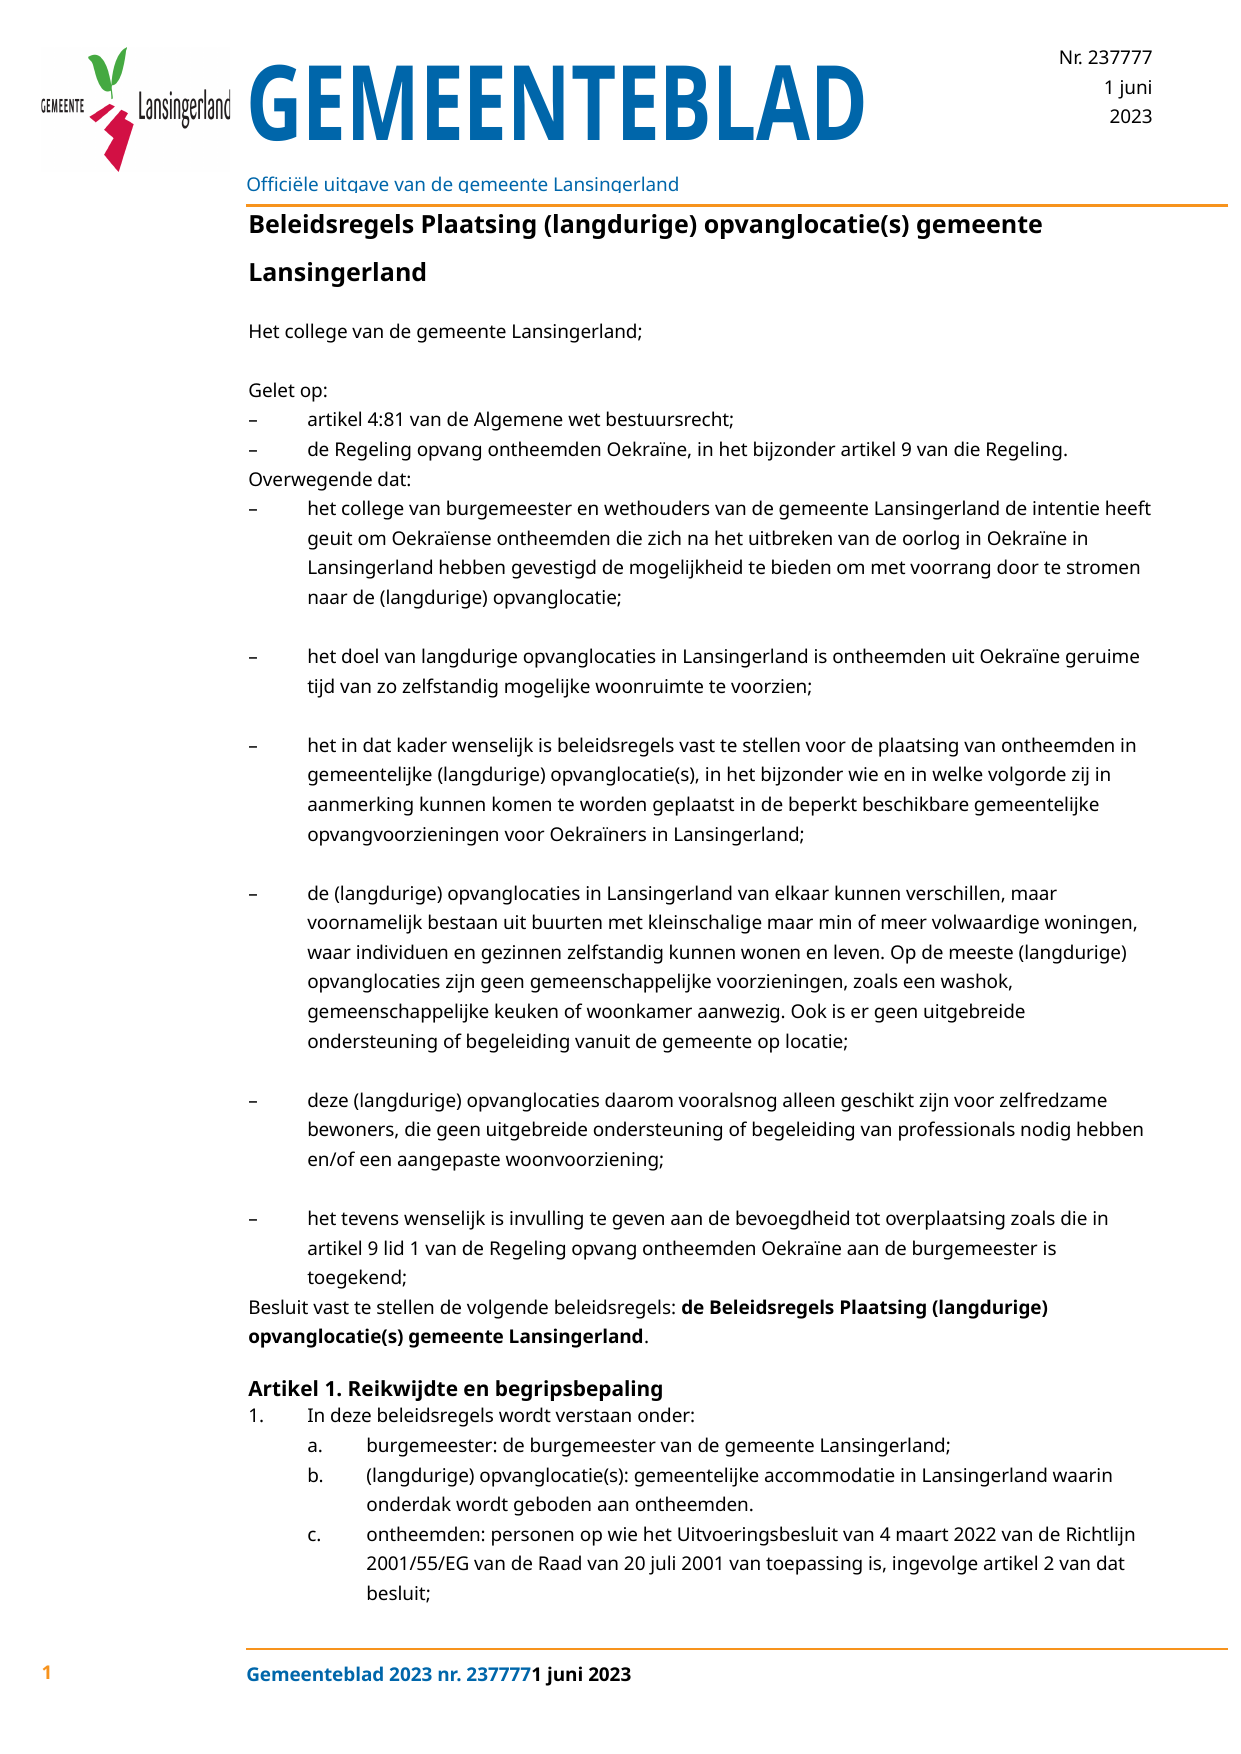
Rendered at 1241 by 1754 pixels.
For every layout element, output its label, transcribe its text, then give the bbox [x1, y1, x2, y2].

picture [41, 47, 231, 172]
list de Regeling opvang ontheemden Oekraïne, in het bijzonder artikel 9 van die Regeling. [248, 436, 1152, 462]
list het tevens wenselijk is invulling te geven aan de bevoegdheid tot overplaatsing zoals die in artikel 9 lid 1 van de Regeling opvang ontheemden Oekraïne aan de burgemeester is toegekend; [248, 1205, 1152, 1290]
list het in dat kader wenselijk is beleidsregels vast te stellen voor de plaatsing van ontheemden in gemeentelijke (langdurige) opvanglocatie(s), in het bijzonder wie en in welke volgorde zij in aanmerking kunnen komen te worden geplaatst in de beperkt beschikbare gemeentelijke opvangvoorzieningen voor Oekraïners in Lansingerland; [248, 732, 1152, 847]
list ontheemden: personen op wie het Uitvoeringsbesluit van 4 maart 2022 van de Richtlijn 2001/55/EG van de Raad van 20 juli 2001 van toepassing is, ingevolge artikel 2 van dat besluit; [307, 1521, 1152, 1606]
text Artikel 1. Reikwijdte en begripsbepaling [248, 1374, 1152, 1403]
text Het college van de gemeente Lansingerland; [248, 318, 1152, 344]
text Beleidsregels Plaatsing (langdurige) opvanglocatie(s) gemeente Lansingerland [248, 207, 1152, 288]
list In deze beleidsregels wordt verstaan onder: [248, 1403, 1152, 1428]
list artikel 4:81 van de Algemene wet bestuursrecht; [248, 407, 1152, 432]
text Gelet op: [248, 377, 1152, 403]
text Overwegende dat: [248, 466, 1152, 492]
list deze (langdurige) opvanglocaties daarom vooralsnog alleen geschikt zijn voor zelfredzame bewoners, die geen uitgebreide ondersteuning of begeleiding van professionals nodig hebben en/of een aangepaste woonvoorziening; [248, 1087, 1152, 1172]
list burgemeester: de burgemeester van de gemeente Lansingerland; [307, 1432, 1152, 1458]
text Besluit vast te stellen de volgende beleidsregels: de Beleidsregels Plaatsing (langdurige) opvanglocatie(s) gemeente Lansingerland. [248, 1294, 1152, 1349]
list het doel van langdurige opvanglocaties in Lansingerland is ontheemden uit Oekraïne geruime tijd van zo zelfstandig mogelijke woonruimte te voorzien; [248, 643, 1152, 699]
list (langdurige) opvanglocatie(s): gemeentelijke accommodatie in Lansingerland waarin onderdak wordt geboden aan ontheemden. [307, 1462, 1152, 1517]
list het college van burgemeester en wethouders van de gemeente Lansingerland de intentie heeft geuit om Oekraïense ontheemden die zich na het uitbreken van de oorlog in Oekraïne in Lansingerland hebben gevestigd de mogelijkheid te bieden om met voorrang door te stromen naar de (langdurige) opvanglocatie; [248, 495, 1152, 610]
list de (langdurige) opvanglocaties in Lansingerland van elkaar kunnen verschillen, maar voornamelijk bestaan uit buurten met kleinschalige maar min of meer volwaardige woningen, waar individuen en gezinnen zelfstandig kunnen wonen en leven. Op de meeste (langdurige) opvanglocaties zijn geen gemeenschappelijke voorzieningen, zoals een washok, gemeenschappelijke keuken of woonkamer aanwezig. Ook is er geen uitgebreide ondersteuning of begeleiding vanuit de gemeente op locatie; [248, 880, 1152, 1054]
